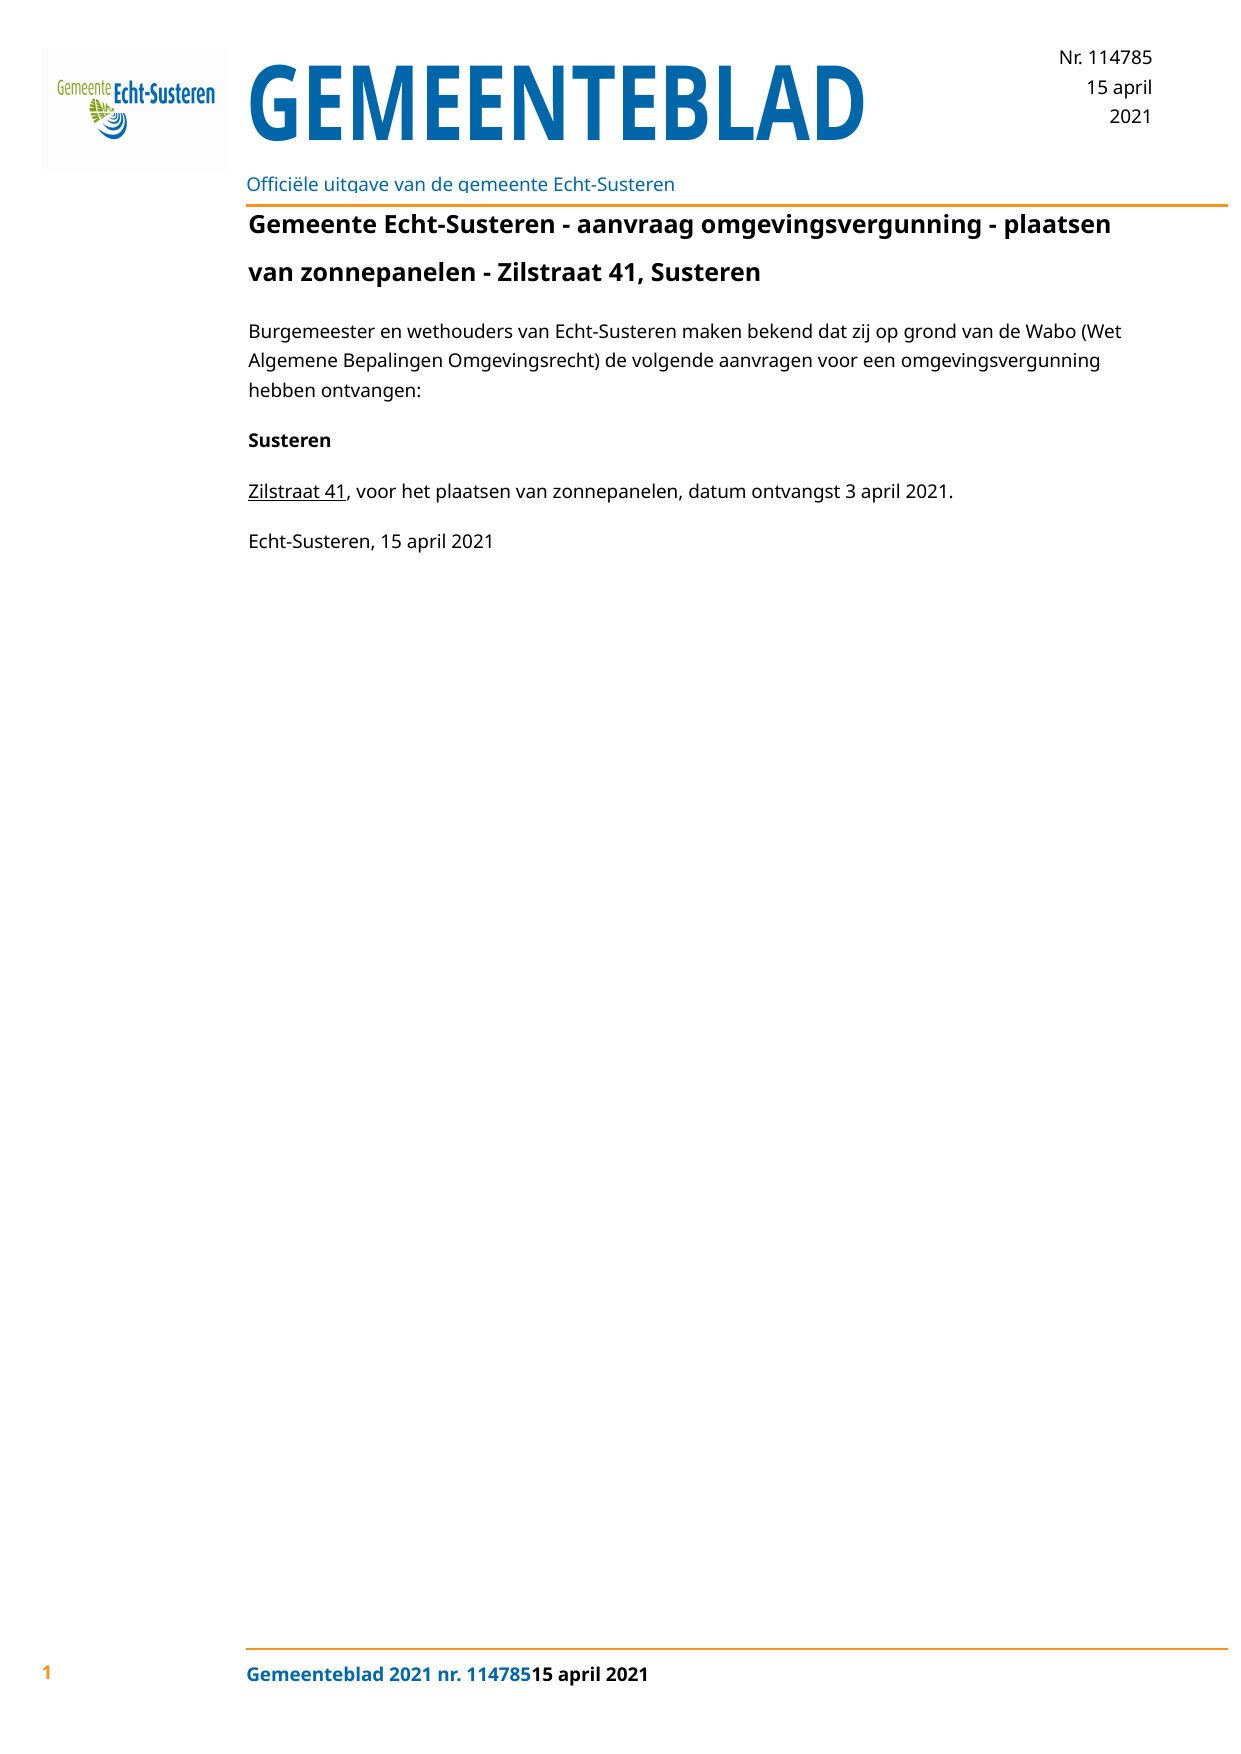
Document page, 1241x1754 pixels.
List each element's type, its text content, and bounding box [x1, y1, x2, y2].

text Burgemeester en wethouders van Echt-Susteren maken bekend dat zij op grond van de Wabo (Wet Algemene Bepalingen Omgevingsrecht) de volgende aanvragen voor een omgevingsvergunning hebben ontvangen: [248, 318, 1152, 403]
text Zilstraat 41, voor het plaatsen van zonnepanelen, datum ontvangst 3 april 2021. [248, 478, 1152, 504]
text Gemeente Echt-Susteren - aanvraag omgevingsvergunning - plaatsen van zonnepanelen - Zilstraat 41, Susteren [248, 207, 1152, 288]
text Echt-Susteren, 15 april 2021 [248, 528, 1152, 554]
text Susteren [248, 427, 1152, 453]
picture [41, 47, 231, 172]
